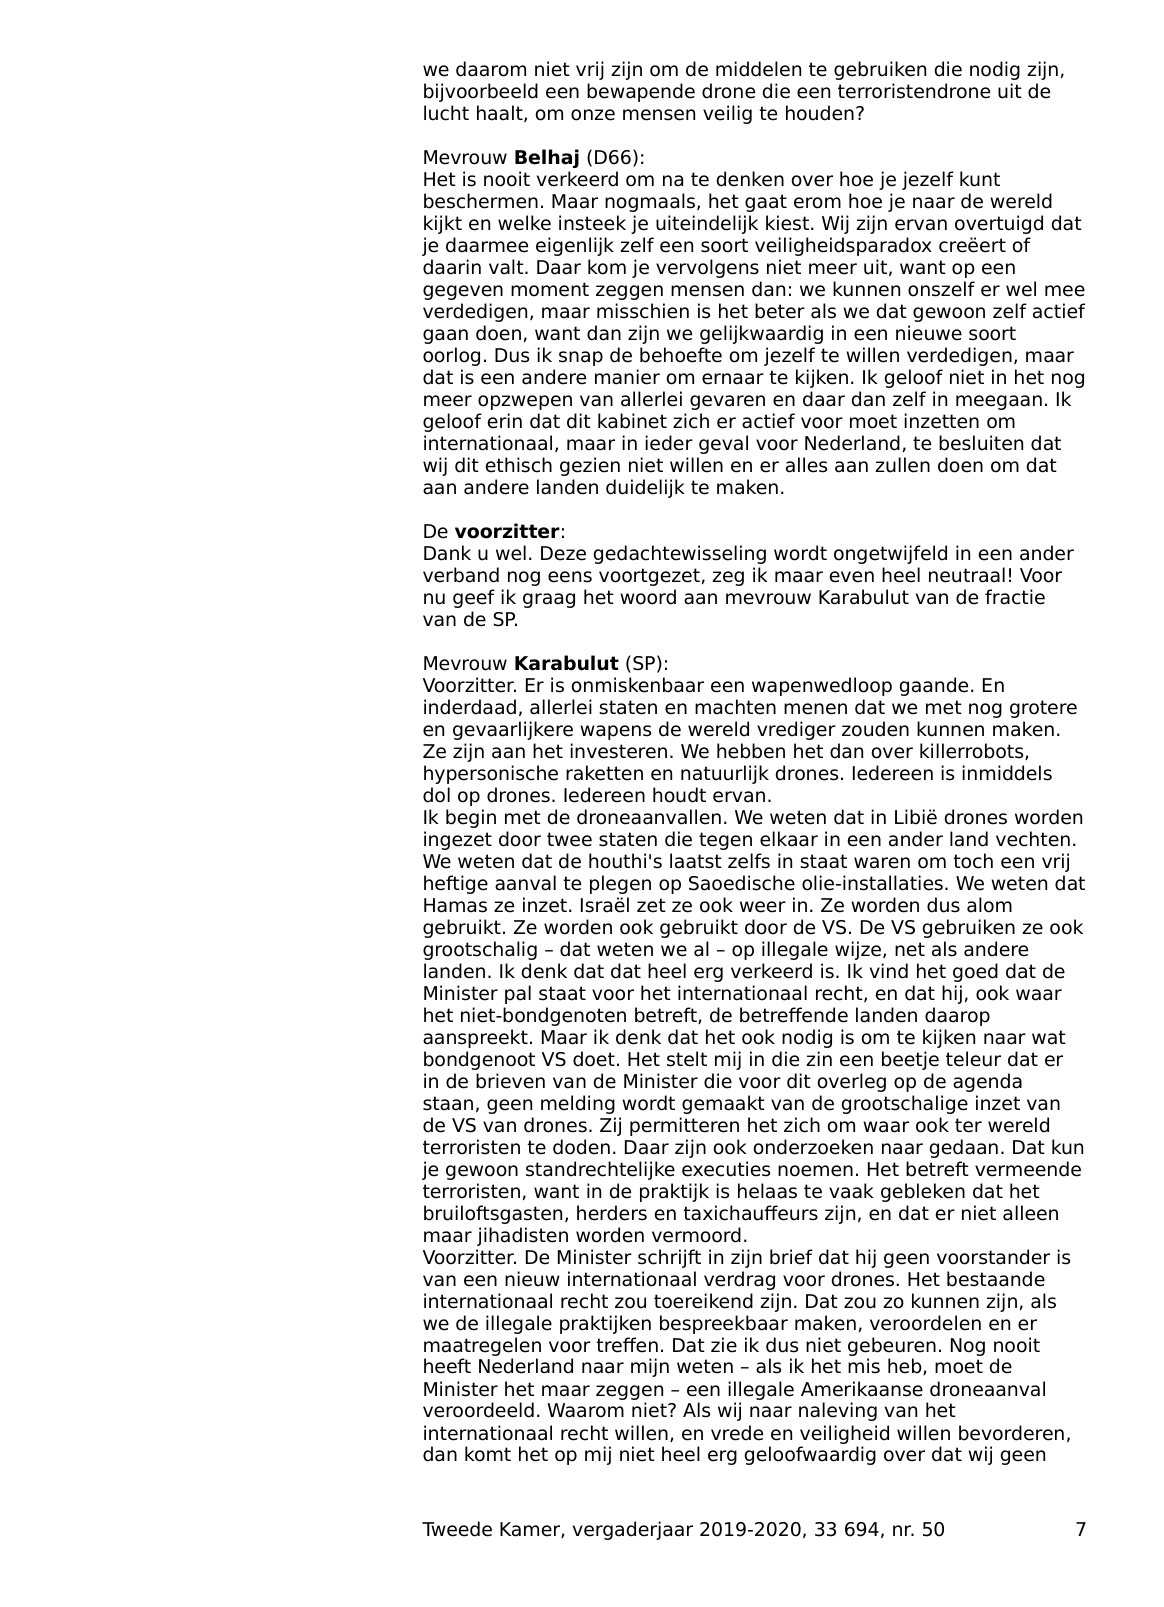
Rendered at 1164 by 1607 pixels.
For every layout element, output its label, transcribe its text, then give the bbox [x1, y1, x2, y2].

text Ik begin met de droneaanvallen. We weten dat in Libië drones worden ingezet door twee staten die tegen elkaar in een ander land vechten. We weten dat de houthi's laatst zelfs in staat waren om toch een vrij heftige aanval te plegen op Saoedische olie-installaties. We weten dat Hamas ze inzet. Israël zet ze ook weer in. Ze worden dus alom gebruikt. Ze worden ook gebruikt door de VS. De VS gebruiken ze ook grootschalig – dat weten we al – op illegale wijze, net als andere landen. Ik denk dat dat heel erg verkeerd is. Ik vind het goed dat de Minister pal staat voor het internationaal recht, en dat hij, ook waar het niet-bondgenoten betreft, de betreffende landen daarop aanspreekt. Maar ik denk dat het ook nodig is om te kijken naar wat bondgenoot VS doet. Het stelt mij in die zin een beetje teleur dat er in de brieven van de Minister die voor dit overleg op de agenda staan, geen melding wordt gemaakt van de grootschalige inzet van de VS van drones. Zij permitteren het zich om waar ook ter wereld terroristen te doden. Daar zijn ook onderzoeken naar gedaan. Dat kun je gewoon standrechtelijke executies noemen. Het betreft vermeende terroristen, want in de praktijk is helaas te vaak gebleken dat het bruiloftsgasten, herders en taxichauffeurs zijn, en dat er niet alleen maar jihadisten worden vermoord. [422, 807, 1087, 1247]
text Voorzitter. Er is onmiskenbaar een wapenwedloop gaande. En inderdaad, allerlei staten en machten menen dat we met nog grotere en gevaarlijkere wapens de wereld vrediger zouden kunnen maken. Ze zijn aan het investeren. We hebben het dan over killerrobots, hypersonische raketten en natuurlijk drones. Iedereen is inmiddels dol op drones. Iedereen houdt ervan. [422, 675, 1087, 807]
text we daarom niet vrij zijn om de middelen te gebruiken die nodig zijn, bijvoorbeeld een bewapende drone die een terroristendrone uit de lucht haalt, om onze mensen veilig te houden? [422, 59, 1087, 125]
text Mevrouw Belhaj (D66): [422, 147, 1087, 169]
text Mevrouw Karabulut (SP): [422, 653, 1087, 675]
text Het is nooit verkeerd om na te denken over hoe je jezelf kunt beschermen. Maar nogmaals, het gaat erom hoe je naar de wereld kijkt en welke insteek je uiteindelijk kiest. Wij zijn ervan overtuigd dat je daarmee eigenlijk zelf een soort veiligheidsparadox creëert of daarin valt. Daar kom je vervolgens niet meer uit, want op een gegeven moment zeggen mensen dan: we kunnen onszelf er wel mee verdedigen, maar misschien is het beter als we dat gewoon zelf actief gaan doen, want dan zijn we gelijkwaardig in een nieuwe soort oorlog. Dus ik snap de behoefte om jezelf te willen verdedigen, maar dat is een andere manier om ernaar te kijken. Ik geloof niet in het nog meer opzwepen van allerlei gevaren en daar dan zelf in meegaan. Ik geloof erin dat dit kabinet zich er actief voor moet inzetten om internationaal, maar in ieder geval voor Nederland, te besluiten dat wij dit ethisch gezien niet willen en er alles aan zullen doen om dat aan andere landen duidelijk te maken. [422, 169, 1087, 499]
text Voorzitter. De Minister schrijft in zijn brief dat hij geen voorstander is van een nieuw internationaal verdrag voor drones. Het bestaande internationaal recht zou toereikend zijn. Dat zou zo kunnen zijn, als we de illegale praktijken bespreekbaar maken, veroordelen en er maatregelen voor treffen. Dat zie ik dus niet gebeuren. Nog nooit heeft Nederland naar mijn weten – als ik het mis heb, moet de Minister het maar zeggen – een illegale Amerikaanse droneaanval veroordeeld. Waarom niet? Als wij naar naleving van het internationaal recht willen, en vrede en veiligheid willen bevorderen, dan komt het op mij niet heel erg geloofwaardig over dat wij geen [422, 1247, 1087, 1466]
text De voorzitter: [422, 521, 1087, 543]
text Dank u wel. Deze gedachtewisseling wordt ongetwijfeld in een ander verband nog eens voortgezet, zeg ik maar even heel neutraal! Voor nu geef ik graag het woord aan mevrouw Karabulut van de fractie van de SP. [422, 543, 1087, 631]
